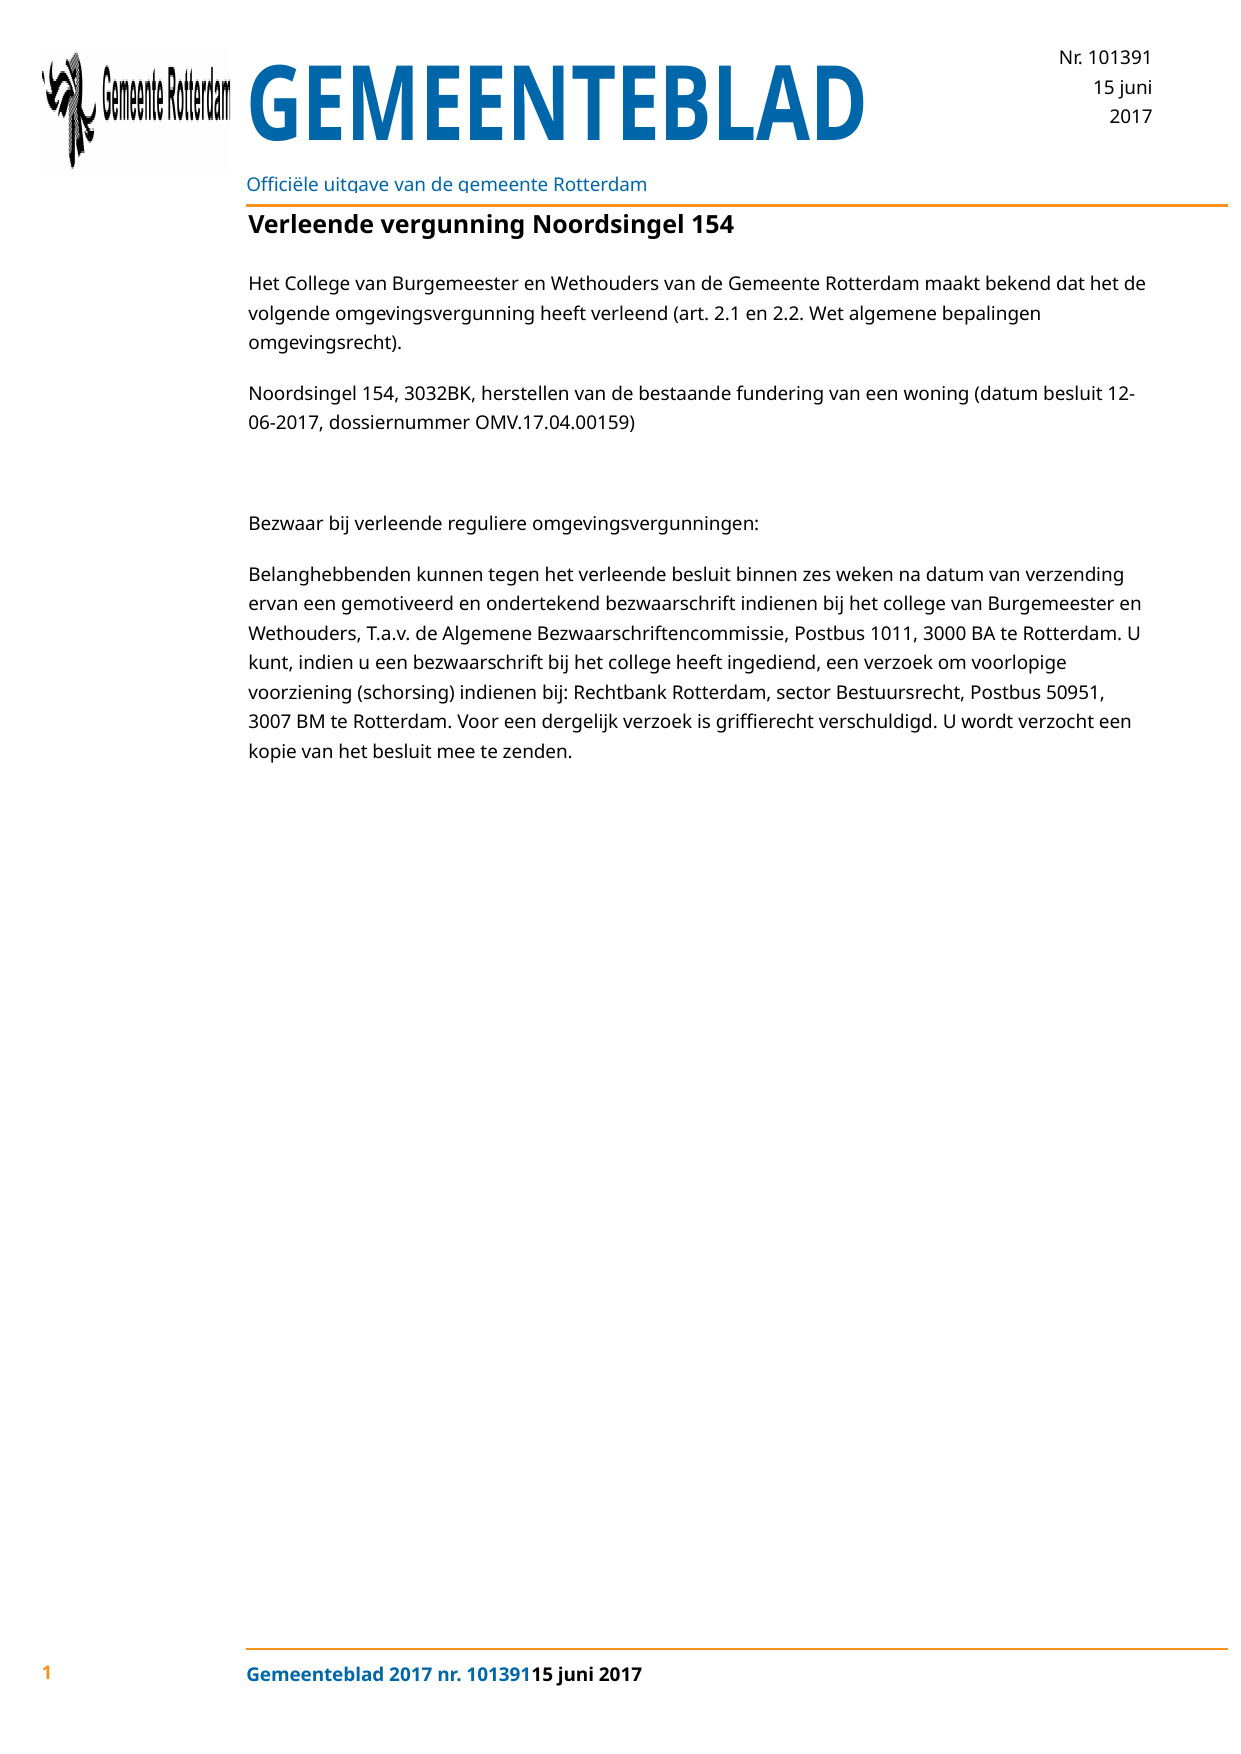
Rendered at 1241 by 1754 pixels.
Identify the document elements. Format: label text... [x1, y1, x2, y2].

text Belanghebbenden kunnen tegen het verleende besluit binnen zes weken na datum van verzending ervan een gemotiveerd en ondertekend bezwaarschrift indienen bij het college van Burgemeester en Wethouders, T.a.v. de Algemene Bezwaarschriftencommissie, Postbus 1011, 3000 BA te Rotterdam. U kunt, indien u een bezwaarschrift bij het college heeft ingediend, een verzoek om voorlopige voorziening (schorsing) indienen bij: Rechtbank Rotterdam, sector Bestuursrecht, Postbus 50951, 3007 BM te Rotterdam. Voor een dergelijk verzoek is griffierecht verschuldigd. U wordt verzocht een kopie van het besluit mee te zenden. [248, 561, 1152, 764]
picture [41, 47, 231, 172]
text Het College van Burgemeester en Wethouders van de Gemeente Rotterdam maakt bekend dat het de volgende omgevingsvergunning heeft verleend (art. 2.1 en 2.2. Wet algemene bepalingen omgevingsrecht). [248, 270, 1152, 355]
text Noordsingel 154, 3032BK, herstellen van de bestaande fundering van een woning (datum besluit 12-06-2017, dossiernummer OMV.17.04.00159) [248, 380, 1152, 435]
text Bezwaar bij verleende reguliere omgevingsvergunningen: [248, 510, 1152, 536]
text Verleende vergunning Noordsingel 154 [248, 207, 1152, 241]
